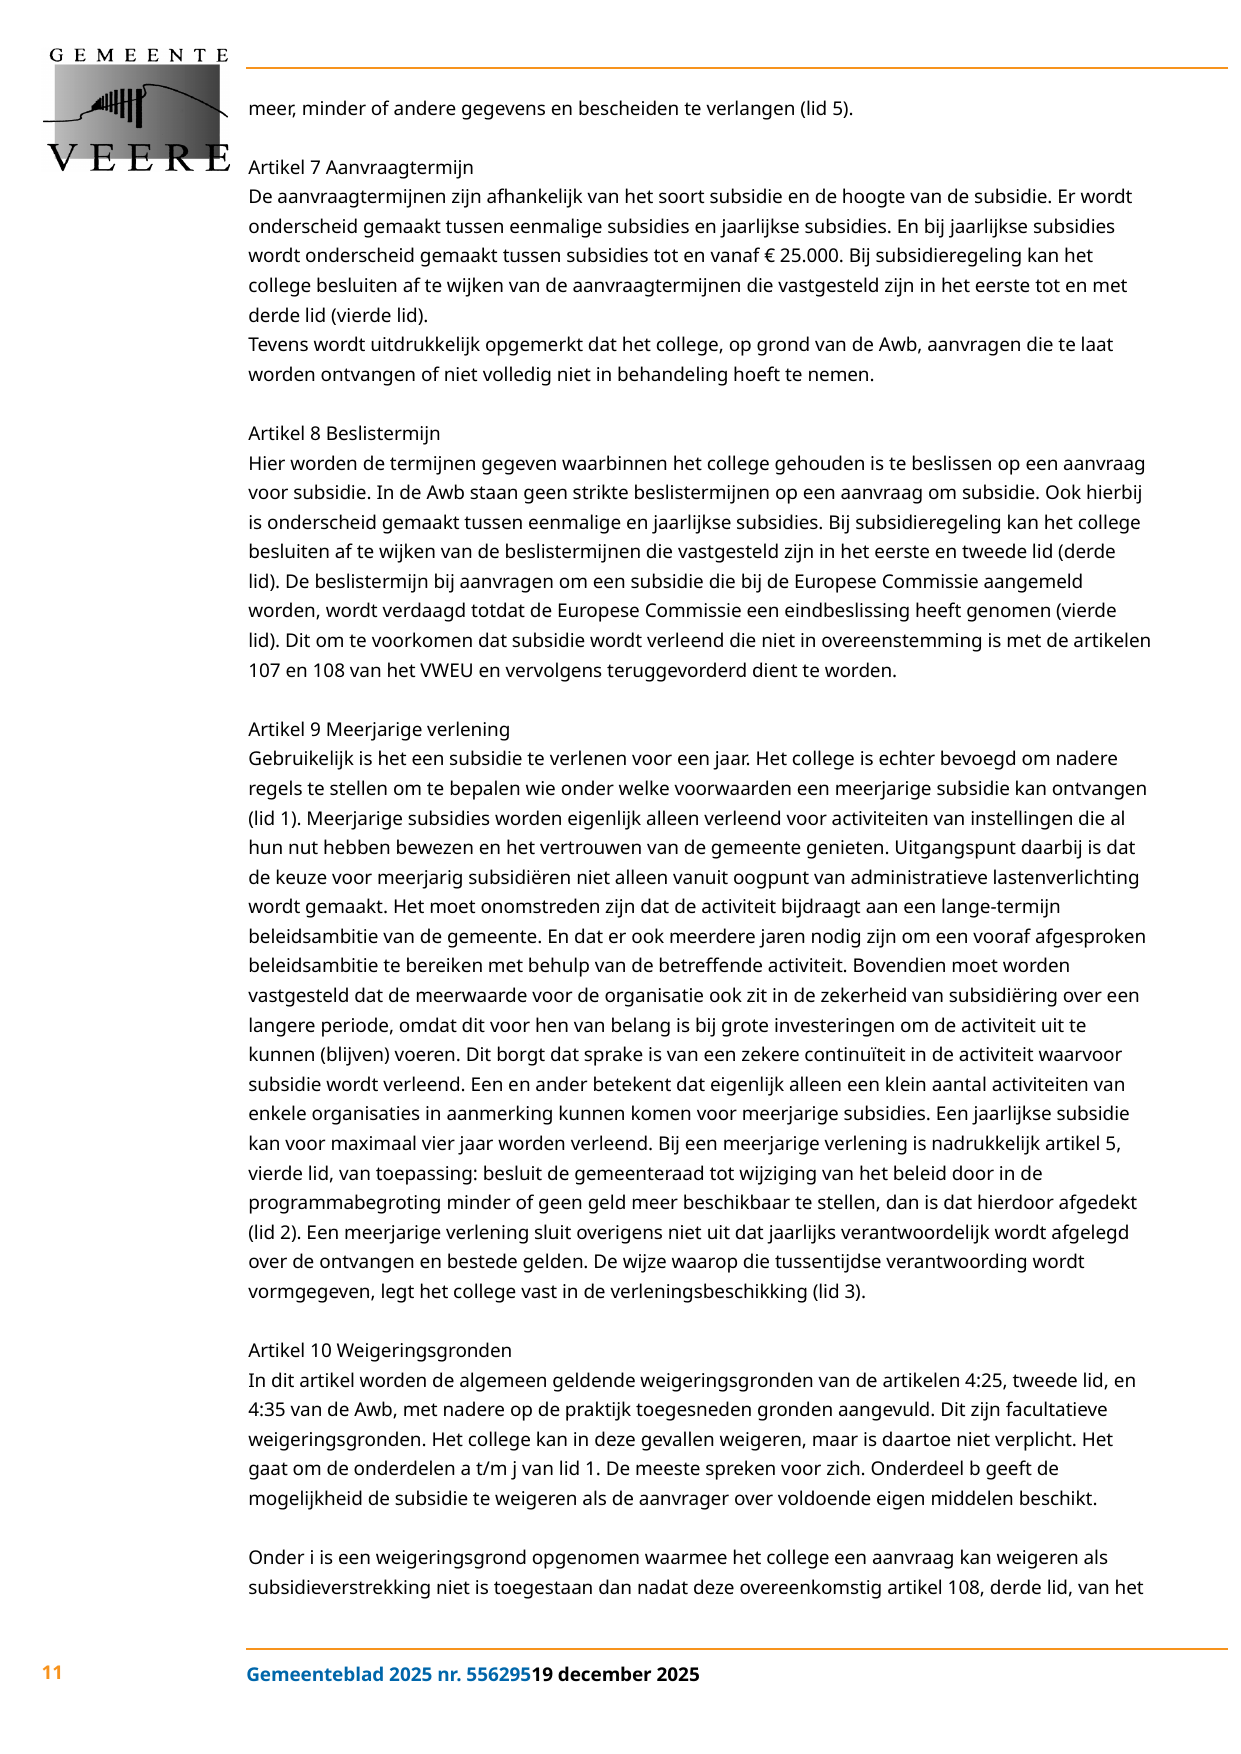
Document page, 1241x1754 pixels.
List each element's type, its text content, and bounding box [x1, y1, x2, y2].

picture [41, 47, 231, 172]
text De aanvraagtermijnen zijn afhankelijk van het soort subsidie en de hoogte van de subsidie. Er wordt onderscheid gemaakt tussen eenmalige subsidies en jaarlijkse subsidies. En bij jaarlijkse subsidies wordt onderscheid gemaakt tussen subsidies tot en vanaf € 25.000. Bij subsidieregeling kan het college besluiten af te wijken van de aanvraagtermijnen die vastgesteld zijn in het eerste tot en met derde lid (vierde lid). [248, 183, 1152, 328]
text In dit artikel worden de algemeen geldende weigeringsgronden van de artikelen 4:25, tweede lid, en 4:35 van de Awb, met nadere op de praktijk toegesneden gronden aangevuld. Dit zijn facultatieve weigeringsgronden. Het college kan in deze gevallen weigeren, maar is daartoe niet verplicht. Het gaat om de onderdelen a t/m j van lid 1. De meeste spreken voor zich. Onderdeel b geeft de mogelijkheid de subsidie te weigeren als de aanvrager over voldoende eigen middelen beschikt. [248, 1367, 1152, 1511]
text meer, minder of andere gegevens en bescheiden te verlangen (lid 5). [248, 95, 1152, 121]
text Hier worden de termijnen gegeven waarbinnen het college gehouden is te beslissen op een aanvraag voor subsidie. In de Awb staan geen strikte beslistermijnen op een aanvraag om subsidie. Ook hierbij is onderscheid gemaakt tussen eenmalige en jaarlijkse subsidies. Bij subsidieregeling kan het college besluiten af te wijken van de beslistermijnen die vastgesteld zijn in het eerste en tweede lid (derde lid). De beslistermijn bij aanvragen om een subsidie die bij de Europese Commissie aangemeld worden, wordt verdaagd totdat de Europese Commissie een eindbeslissing heeft genomen (vierde lid). Dit om te voorkomen dat subsidie wordt verleend die niet in overeenstemming is met de artikelen 107 en 108 van het VWEU en vervolgens teruggevorderd dient te worden. [248, 450, 1152, 683]
text Artikel 7 Aanvraagtermijn [248, 154, 1152, 180]
text Tevens wordt uitdrukkelijk opgemerkt dat het college, op grond van de Awb, aanvragen die te laat worden ontvangen of niet volledig niet in behandeling hoeft te nemen. [248, 331, 1152, 387]
text Artikel 10 Weigeringsgronden [248, 1337, 1152, 1363]
text Gebruikelijk is het een subsidie te verlenen voor een jaar. Het college is echter bevoegd om nadere regels te stellen om te bepalen wie onder welke voorwaarden een meerjarige subsidie kan ontvangen (lid 1). Meerjarige subsidies worden eigenlijk alleen verleend voor activiteiten van instellingen die al hun nut hebben bewezen en het vertrouwen van de gemeente genieten. Uitgangspunt daarbij is dat de keuze voor meerjarig subsidiëren niet alleen vanuit oogpunt van administratieve lastenverlichting wordt gemaakt. Het moet onomstreden zijn dat de activiteit bijdraagt aan een lange-termijn beleidsambitie van de gemeente. En dat er ook meerdere jaren nodig zijn om een vooraf afgesproken beleidsambitie te bereiken met behulp van de betreffende activiteit. Bovendien moet worden vastgesteld dat de meerwaarde voor de organisatie ook zit in de zekerheid van subsidiëring over een langere periode, omdat dit voor hen van belang is bij grote investeringen om de activiteit uit te kunnen (blijven) voeren. Dit borgt dat sprake is van een zekere continuïteit in de activiteit waarvoor subsidie wordt verleend. Een en ander betekent dat eigenlijk alleen een klein aantal activiteiten van enkele organisaties in aanmerking kunnen komen voor meerjarige subsidies. Een jaarlijkse subsidie kan voor maximaal vier jaar worden verleend. Bij een meerjarige verlening is nadrukkelijk artikel 5, vierde lid, van toepassing: besluit de gemeenteraad tot wijziging van het beleid door in de programmabegroting minder of geen geld meer beschikbaar te stellen, dan is dat hierdoor afgedekt (lid 2). Een meerjarige verlening sluit overigens niet uit dat jaarlijks verantwoordelijk wordt afgelegd over de ontvangen en bestede gelden. De wijze waarop die tussentijdse verantwoording wordt vormgegeven, legt het college vast in de verleningsbeschikking (lid 3). [248, 746, 1152, 1304]
text Artikel 9 Meerjarige verlening [248, 716, 1152, 742]
text Artikel 8 Beslistermijn [248, 420, 1152, 446]
text Onder i is een weigeringsgrond opgenomen waarmee het college een aanvraag kan weigeren als subsidieverstrekking niet is toegestaan dan nadat deze overeenkomstig artikel 108, derde lid, van het [248, 1544, 1152, 1600]
